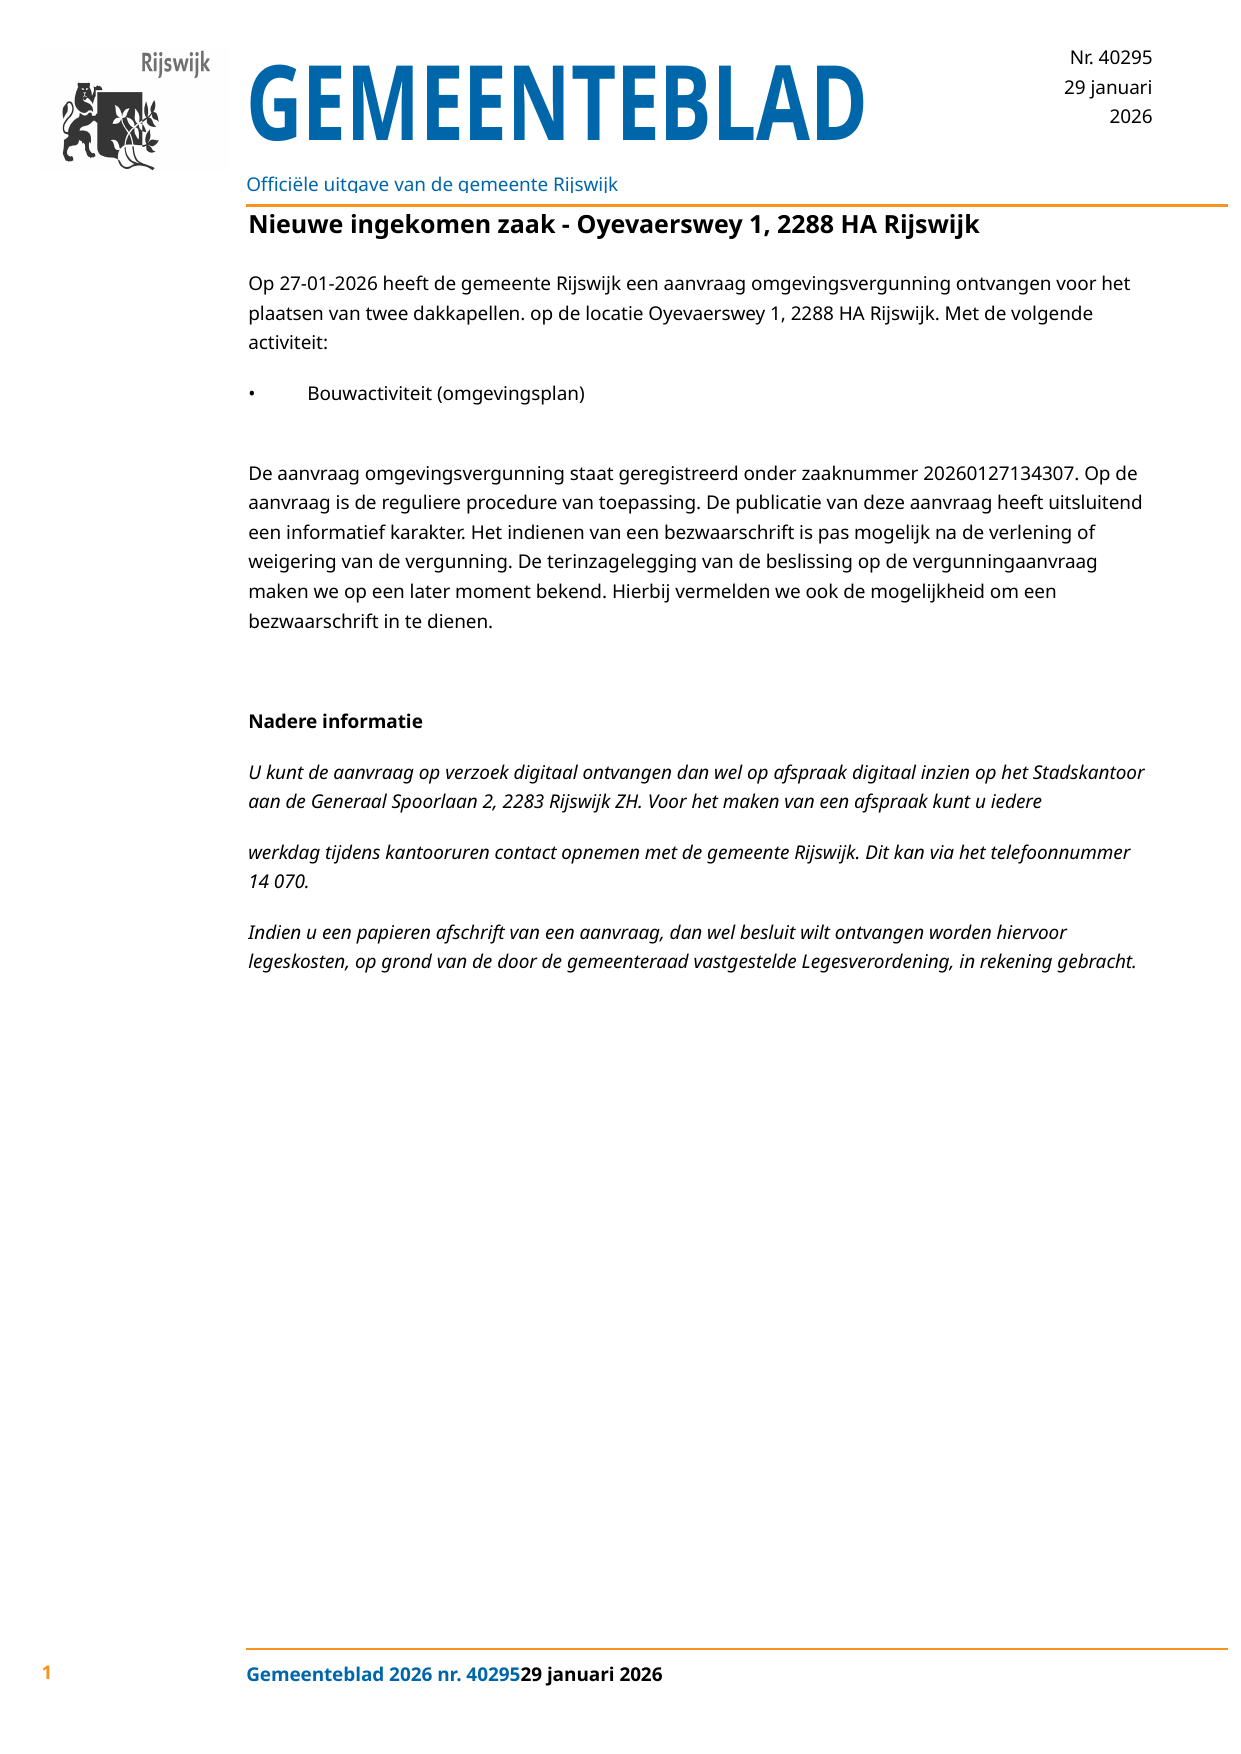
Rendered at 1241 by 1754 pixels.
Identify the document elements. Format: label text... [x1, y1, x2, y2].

text U kunt de aanvraag op verzoek digitaal ontvangen dan wel op afspraak digitaal inzien op het Stadskantoor aan de Generaal Spoorlaan 2, 2283 Rijswijk ZH. Voor het maken van een afspraak kunt u iedere [248, 759, 1152, 814]
text De aanvraag omgevingsvergunning staat geregistreerd onder zaaknummer 20260127134307. Op de aanvraag is de reguliere procedure van toepassing. De publicatie van deze aanvraag heeft uitsluitend een informatief karakter. Het indienen van een bezwaarschrift is pas mogelijk na de verlening of weigering van de vergunning. De terinzagelegging van de beslissing op de vergunningaanvraag maken we op een later moment bekend. Hierbij vermelden we ook de mogelijkheid om een bezwaarschrift in te dienen. [248, 460, 1152, 633]
text Nadere informatie [248, 709, 1152, 734]
text werkdag tijdens kantooruren contact opnemen met de gemeente Rijswijk. Dit kan via het telefoonnummer 14 070. [248, 839, 1152, 894]
text Indien u een papieren afschrift van een aanvraag, dan wel besluit wilt ontvangen worden hiervoor legeskosten, op grond van de door de gemeenteraad vastgestelde Legesverordening, in rekening gebracht. [248, 919, 1152, 974]
text Op 27-01-2026 heeft de gemeente Rijswijk een aanvraag omgevingsvergunning ontvangen voor het plaatsen van twee dakkapellen. op de locatie Oyevaerswey 1, 2288 HA Rijswijk. Met de volgende activiteit: [248, 270, 1152, 355]
list Bouwactiviteit (omgevingsplan) [248, 380, 1152, 406]
picture [41, 47, 231, 172]
text Nieuwe ingekomen zaak - Oyevaerswey 1, 2288 HA Rijswijk [248, 207, 1152, 241]
